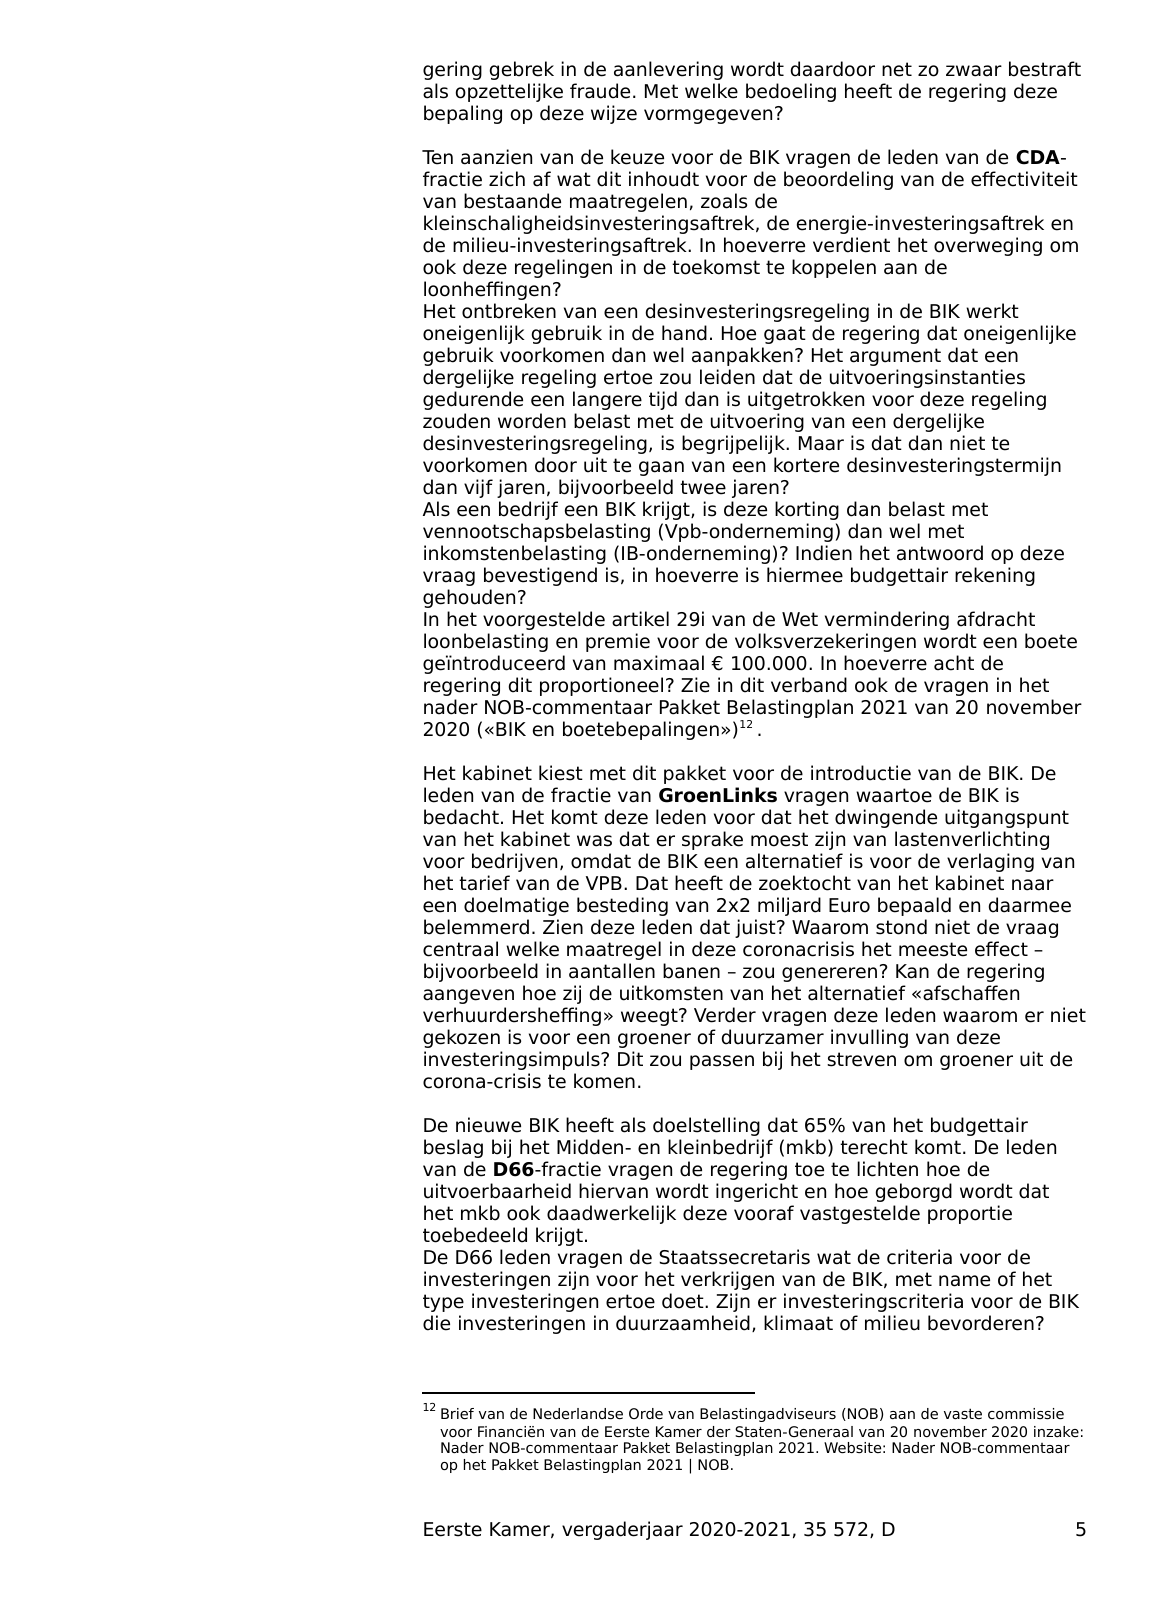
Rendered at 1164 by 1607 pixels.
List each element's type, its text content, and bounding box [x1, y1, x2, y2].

text Het kabinet kiest met dit pakket voor de introductie van de BIK. De leden van de fractie van GroenLinks vragen waartoe de BIK is bedacht. Het komt deze leden voor dat het dwingende uitgangspunt van het kabinet was dat er sprake moest zijn van lastenverlichting voor bedrijven, omdat de BIK een alternatief is voor de verlaging van het tarief van de VPB. Dat heeft de zoektocht van het kabinet naar een doelmatige besteding van 2x2 miljard Euro bepaald en daarmee belemmerd. Zien deze leden dat juist? Waarom stond niet de vraag centraal welke maatregel in deze coronacrisis het meeste effect – bijvoorbeeld in aantallen banen – zou genereren? Kan de regering aangeven hoe zij de uitkomsten van het alternatief «afschaffen verhuurdersheffing» weegt? Verder vragen deze leden waarom er niet gekozen is voor een groener of duurzamer invulling van deze investeringsimpuls? Dit zou passen bij het streven om groener uit de corona-crisis te komen. [422, 763, 1087, 1092]
text De D66 leden vragen de Staatssecretaris wat de criteria voor de investeringen zijn voor het verkrijgen van de BIK, met name of het type investeringen ertoe doet. Zijn er investeringscriteria voor de BIK die investeringen in duurzaamheid, klimaat of milieu bevorderen? [422, 1247, 1087, 1334]
text Als een bedrijf een BIK krijgt, is deze korting dan belast met vennootschapsbelasting (Vpb-onderneming) dan wel met inkomstenbelasting (IB-onderneming)? Indien het antwoord op deze vraag bevestigend is, in hoeverre is hiermee budgettair rekening gehouden? [422, 499, 1087, 609]
text Het ontbreken van een desinvesteringsregeling in de BIK werkt oneigenlijk gebruik in de hand. Hoe gaat de regering dat oneigenlijke gebruik voorkomen dan wel aanpakken? Het argument dat een dergelijke regeling ertoe zou leiden dat de uitvoeringsinstanties gedurende een langere tijd dan is uitgetrokken voor deze regeling zouden worden belast met de uitvoering van een dergelijke desinvesteringsregeling, is begrijpelijk. Maar is dat dan niet te voorkomen door uit te gaan van een kortere desinvesteringstermijn dan vijf jaren, bijvoorbeeld twee jaren? [422, 301, 1087, 499]
text gering gebrek in de aanlevering wordt daardoor net zo zwaar bestraft als opzettelijke fraude. Met welke bedoeling heeft de regering deze bepaling op deze wijze vormgegeven? [422, 59, 1087, 125]
text Brief van de Nederlandse Orde van Belastingadviseurs (NOB) aan de vaste commissie voor Financiën van de Eerste Kamer der Staten-Generaal van 20 november 2020 inzake: Nader NOB-commentaar Pakket Belastingplan 2021. Website: Nader NOB-commentaar op het Pakket Belastingplan 2021 | NOB. [422, 1402, 1087, 1474]
text Ten aanzien van de keuze voor de BIK vragen de leden van de CDA-fractie zich af wat dit inhoudt voor de beoordeling van de effectiviteit van bestaande maatregelen, zoals de kleinschaligheidsinvesteringsaftrek, de energie-investeringsaftrek en de milieu-investeringsaftrek. In hoeverre verdient het overweging om ook deze regelingen in de toekomst te koppelen aan de loonheffingen? [422, 147, 1087, 301]
text In het voorgestelde artikel 29i van de Wet vermindering afdracht loonbelasting en premie voor de volksverzekeringen wordt een boete geïntroduceerd van maximaal € 100.000. In hoeverre acht de regering dit proportioneel? Zie in dit verband ook de vragen in het nader NOB-commentaar Pakket Belastingplan 2021 van 20 november 2020 («BIK en boetebepalingen»). [422, 609, 1087, 741]
text De nieuwe BIK heeft als doelstelling dat 65% van het budgettair beslag bij het Midden- en kleinbedrijf (mkb) terecht komt. De leden van de D66-fractie vragen de regering toe te lichten hoe de uitvoerbaarheid hiervan wordt ingericht en hoe geborgd wordt dat het mkb ook daadwerkelijk deze vooraf vastgestelde proportie toebedeeld krijgt. [422, 1115, 1087, 1247]
